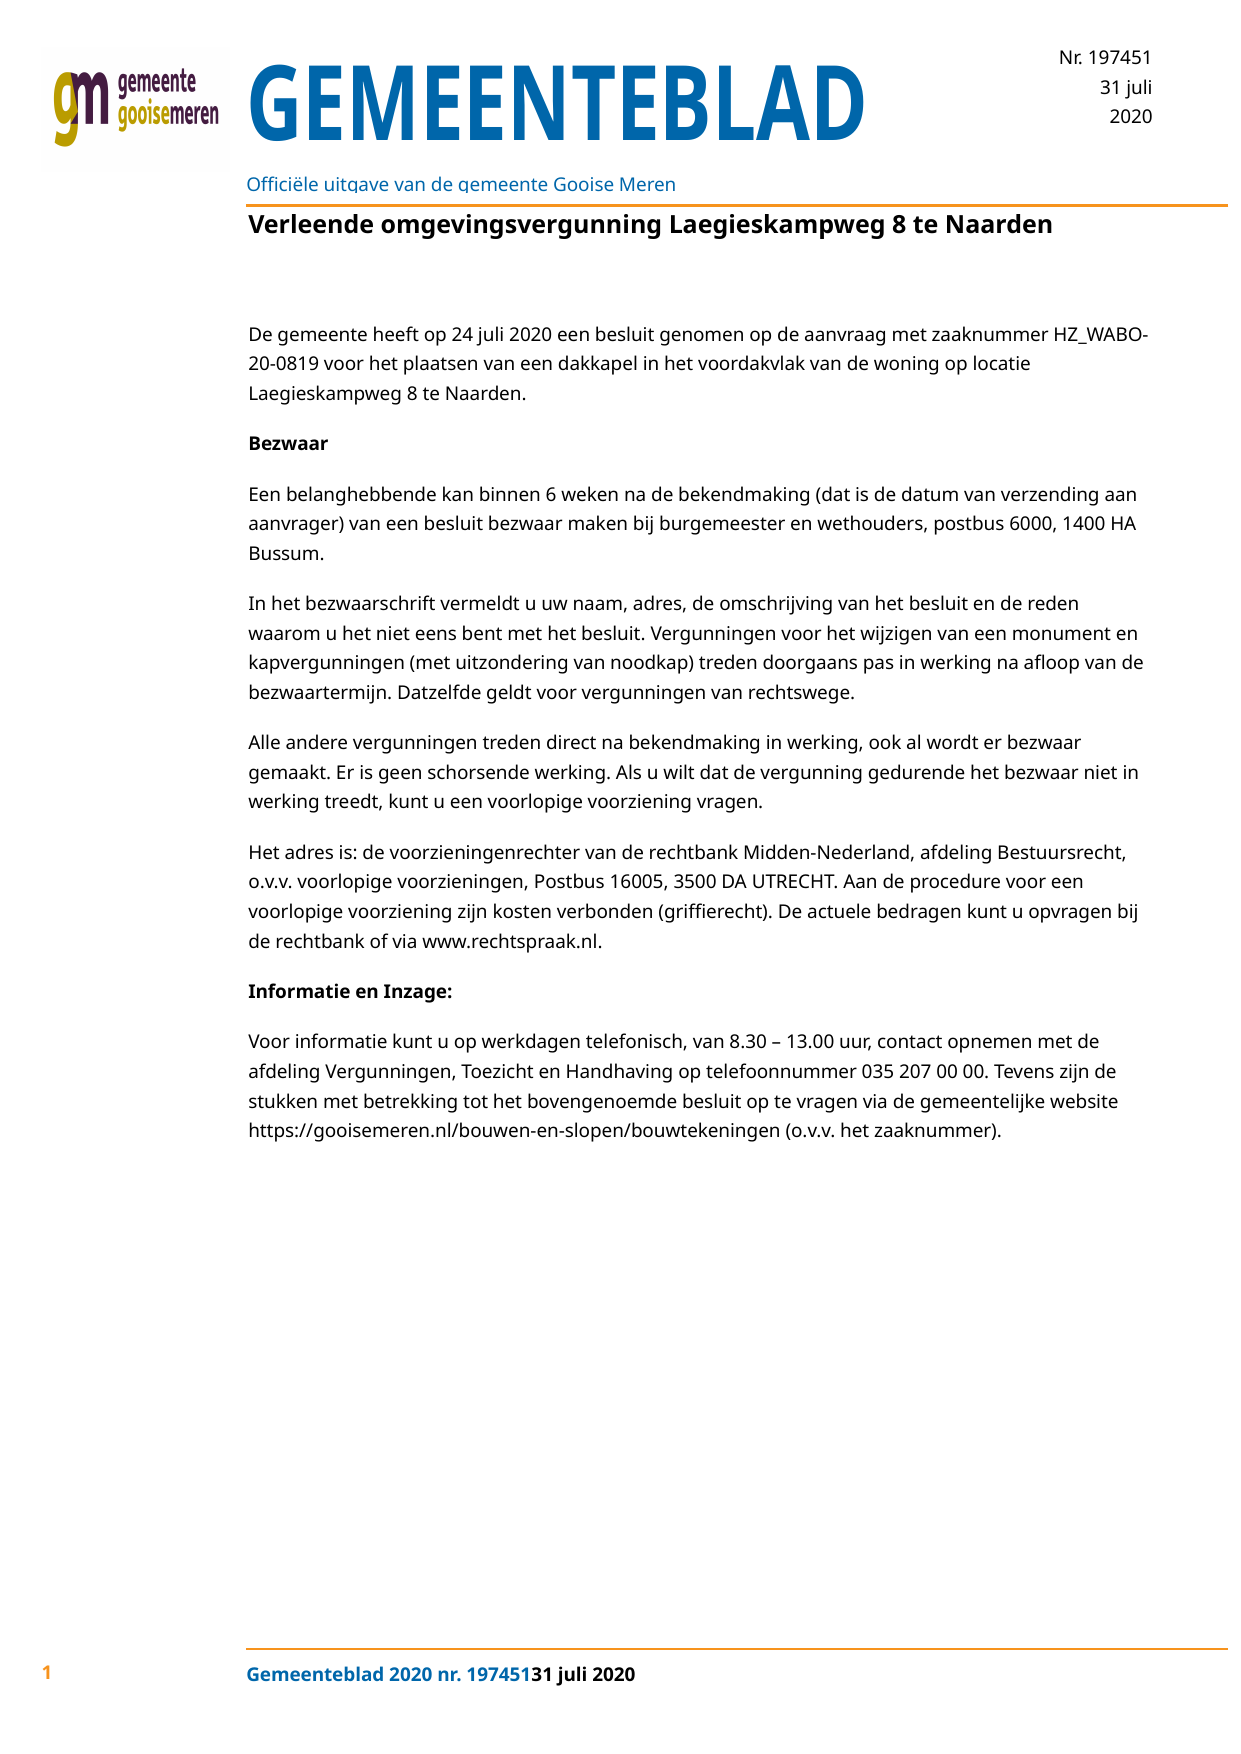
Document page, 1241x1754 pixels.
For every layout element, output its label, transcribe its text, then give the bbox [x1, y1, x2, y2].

text In het bezwaarschrift vermeldt u uw naam, adres, de omschrijving van het besluit en de reden waarom u het niet eens bent met het besluit. Vergunningen voor het wijzigen van een monument en kapvergunningen (met uitzondering van noodkap) treden doorgaans pas in werking na afloop van de bezwaartermijn. Datzelfde geldt voor vergunningen van rechtswege. [248, 590, 1152, 705]
text Bezwaar [248, 430, 1152, 456]
text Informatie en Inzage: [248, 978, 1152, 1004]
text De gemeente heeft op 24 juli 2020 een besluit genomen op de aanvraag met zaaknummer HZ_WABO-20-0819 voor het plaatsen van een dakkapel in het voordakvlak van de woning op locatie Laegieskampweg 8 te Naarden. [248, 321, 1152, 406]
text Alle andere vergunningen treden direct na bekendmaking in werking, ook al wordt er bezwaar gemaakt. Er is geen schorsende werking. Als u wilt dat de vergunning gedurende het bezwaar niet in werking treedt, kunt u een voorlopige voorziening vragen. [248, 729, 1152, 814]
text Voor informatie kunt u op werkdagen telefonisch, van 8.30 – 13.00 uur, contact opnemen met de afdeling Vergunningen, Toezicht en Handhaving op telefoonnummer 035 207 00 00. Tevens zijn de stukken met betrekking tot het bovengenoemde besluit op te vragen via de gemeentelijke website https://gooisemeren.nl/bouwen-en-slopen/bouwtekeningen (o.v.v. het zaaknummer). [248, 1029, 1152, 1143]
text Verleende omgevingsvergunning Laegieskampweg 8 te Naarden [248, 207, 1152, 241]
text Het adres is: de voorzieningenrechter van de rechtbank Midden-Nederland, afdeling Bestuursrecht, o.v.v. voorlopige voorzieningen, Postbus 16005, 3500 DA UTRECHT. Aan de procedure voor een voorlopige voorziening zijn kosten verbonden (griffierecht). De actuele bedragen kunt u opvragen bij de rechtbank of via www.rechtspraak.nl. [248, 839, 1152, 953]
picture [41, 47, 231, 172]
text Een belanghebbende kan binnen 6 weken na de bekendmaking (dat is de datum van verzending aan aanvrager) van een besluit bezwaar maken bij burgemeester en wethouders, postbus 6000, 1400 HA Bussum. [248, 481, 1152, 566]
